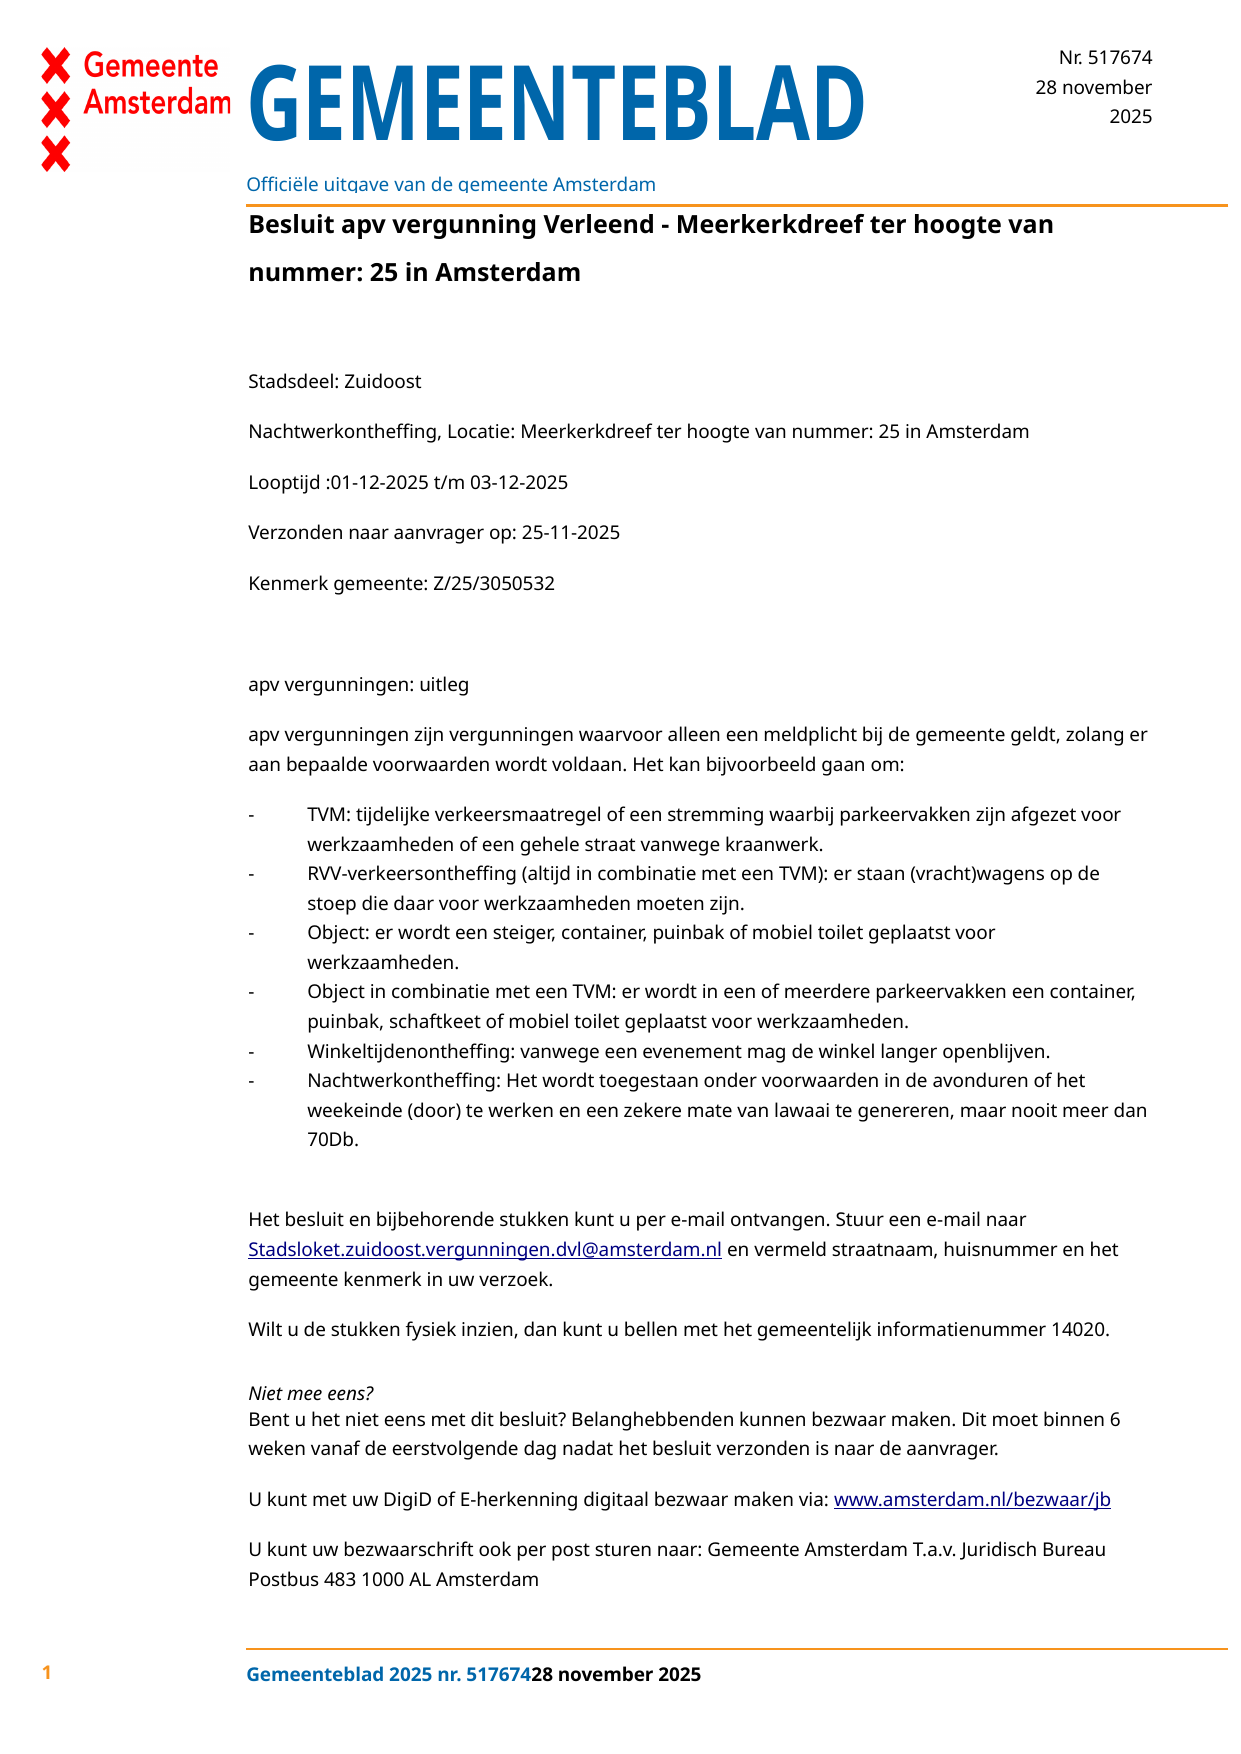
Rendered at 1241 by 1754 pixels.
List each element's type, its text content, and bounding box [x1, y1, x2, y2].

text Nachtwerkontheffing, Locatie: Meerkerkdreef ter hoogte van nummer: 25 in Amsterdam [248, 419, 1152, 444]
text apv vergunningen zijn vergunningen waarvoor alleen een meldplicht bij de gemeente geldt, zolang er aan bepaalde voorwaarden wordt voldaan. Het kan bijvoorbeeld gaan om: [248, 721, 1152, 777]
text apv vergunningen: uitleg [248, 671, 1152, 697]
text U kunt met uw DigiD of E-herkenning digitaal bezwaar maken via: www.amsterdam.nl/bezwaar/jb [248, 1486, 1152, 1512]
text Wilt u de stukken fysiek inzien, dan kunt u bellen met het gemeentelijk informatienummer 14020. [248, 1316, 1152, 1342]
text Stadsdeel: Zuidoost [248, 368, 1152, 394]
list Object: er wordt een steiger, container, puinbak of mobiel toilet geplaatst voor werkzaamheden. [248, 919, 1152, 975]
list RVV-verkeersontheffing (altijd in combinatie met een TVM): er staan (vracht)wagens op de stoep die daar voor werkzaamheden moeten zijn. [248, 860, 1152, 916]
text Het besluit en bijbehorende stukken kunt u per e-mail ontvangen. Stuur een e-mail naar Stadsloket.zuidoost.vergunningen.dvl@amsterdam.nl en vermeld straatnaam, huisnummer en het gemeente kenmerk in uw verzoek. [248, 1207, 1152, 1292]
list Nachtwerkontheffing: Het wordt toegestaan onder voorwaarden in de avonduren of het weekeinde (door) te werken en een zekere mate van lawaai te genereren, maar nooit meer dan 70Db. [248, 1067, 1152, 1152]
text Bent u het niet eens met dit besluit? Belanghebbenden kunnen bezwaar maken. Dit moet binnen 6 weken vanaf de eerstvolgende dag nadat het besluit verzonden is naar de aanvrager. [248, 1406, 1152, 1461]
text Verzonden naar aanvrager op: 25-11-2025 [248, 519, 1152, 545]
list Object in combinatie met een TVM: er wordt in een of meerdere parkeervakken een container, puinbak, schaftkeet of mobiel toilet geplaatst voor werkzaamheden. [248, 979, 1152, 1034]
picture [41, 47, 231, 172]
text U kunt uw bezwaarschrift ook per post sturen naar: Gemeente Amsterdam T.a.v. Juridisch Bureau Postbus 483 1000 AL Amsterdam [248, 1536, 1152, 1592]
text Kenmerk gemeente: Z/25/3050532 [248, 570, 1152, 596]
list TVM: tijdelijke verkeersmaatregel of een stremming waarbij parkeervakken zijn afgezet voor werkzaamheden of een gehele straat vanwege kraanwerk. [248, 801, 1152, 857]
text Niet mee eens? [248, 1380, 1152, 1406]
text Looptijd :01-12-2025 t/m 03-12-2025 [248, 469, 1152, 495]
list Winkeltijdenontheffing: vanwege een evenement mag de winkel langer openblijven. [248, 1038, 1152, 1064]
text Besluit apv vergunning Verleend - Meerkerkdreef ter hoogte van nummer: 25 in Amsterdam [248, 207, 1152, 288]
